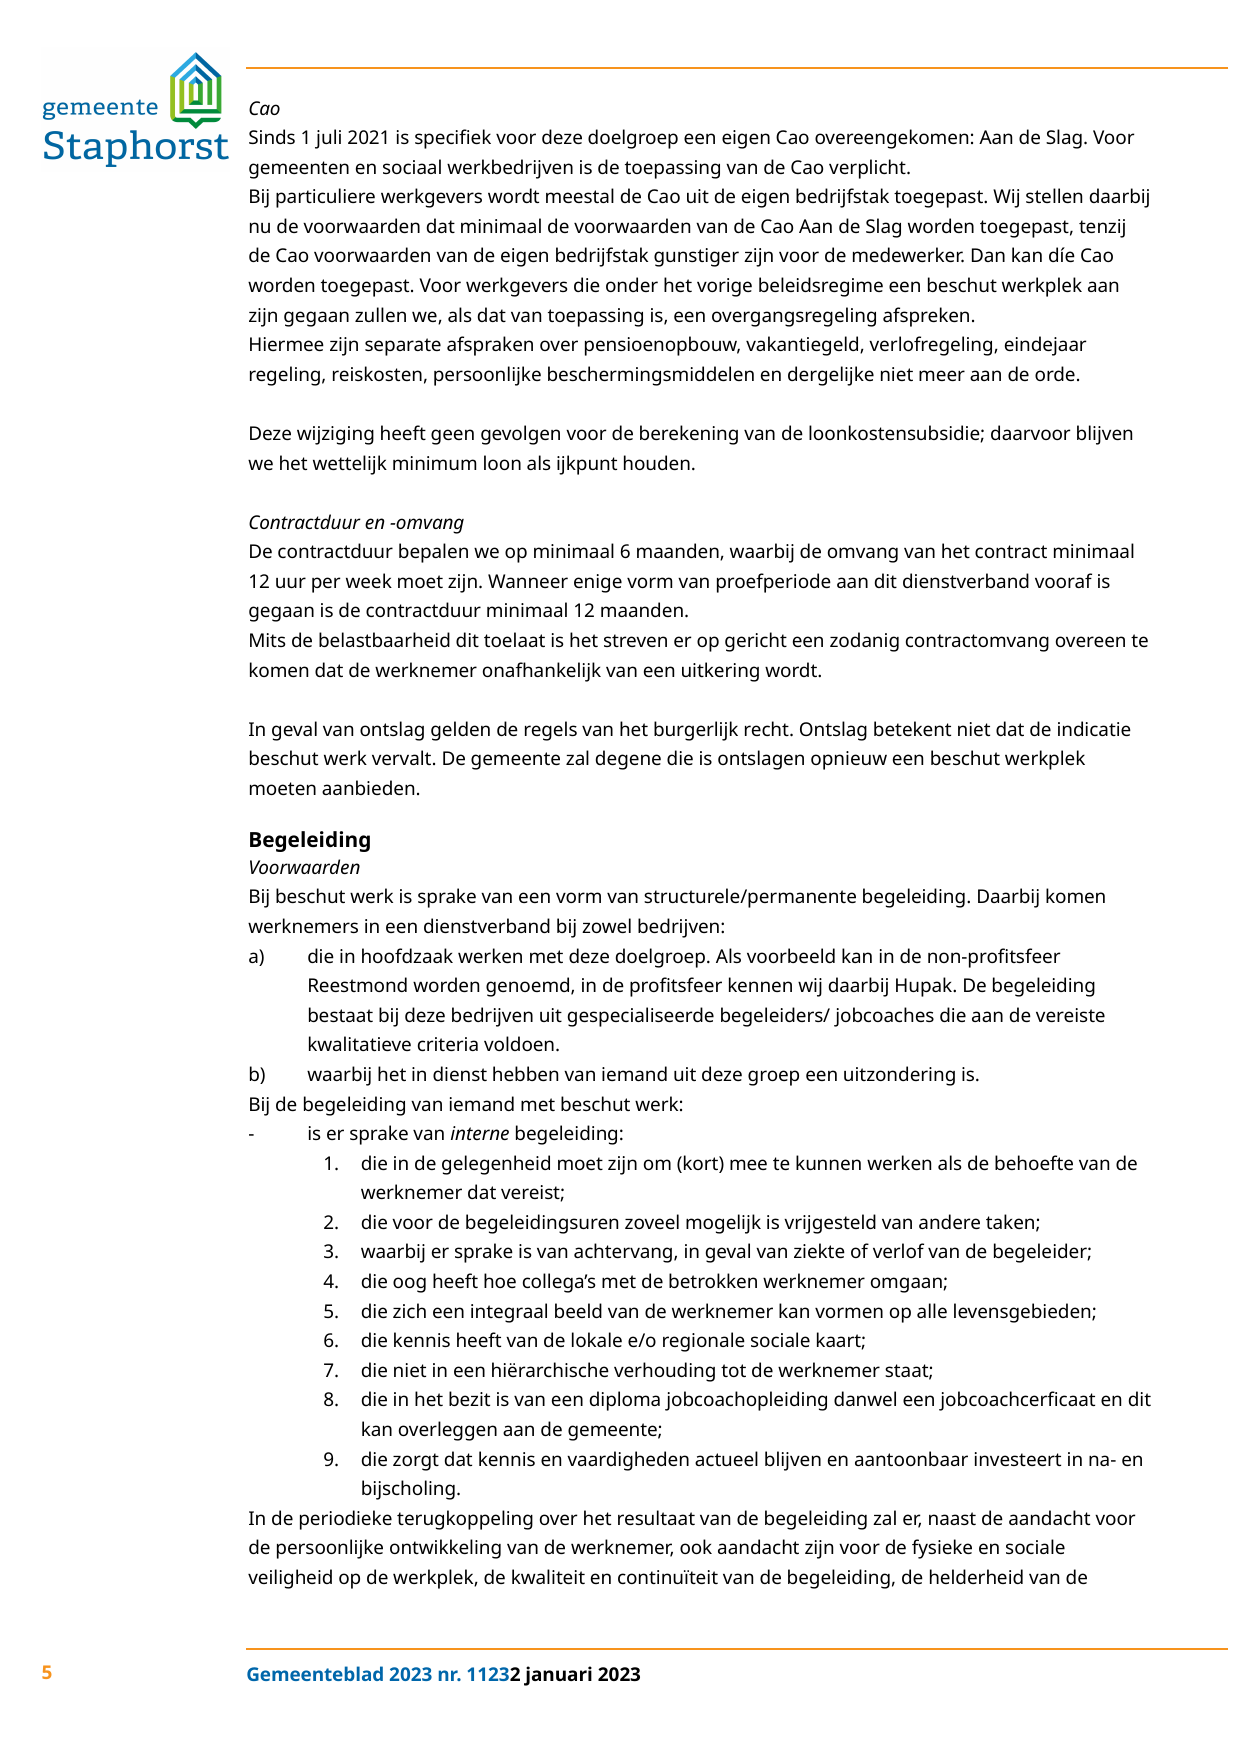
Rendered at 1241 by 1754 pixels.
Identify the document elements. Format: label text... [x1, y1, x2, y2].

list waarbij er sprake is van achtervang, in geval van ziekte of verlof van de begeleider; [323, 1239, 1152, 1264]
list waarbij het in dienst hebben van iemand uit deze groep een uitzondering is. [248, 1061, 1152, 1087]
text In de periodieke terugkoppeling over het resultaat van de begeleiding zal er, naast de aandacht voor de persoonlijke ontwikkeling van de werknemer, ook aandacht zijn voor de fysieke en sociale veiligheid op de werkplek, de kwaliteit en continuïteit van de begeleiding, de helderheid van de [248, 1505, 1152, 1590]
text Hiermee zijn separate afspraken over pensioenopbouw, vakantiegeld, verlofregeling, eindejaar regeling, reiskosten, persoonlijke beschermingsmiddelen en dergelijke niet meer aan de orde. [248, 331, 1152, 387]
picture [41, 47, 231, 172]
list die niet in een hiërarchische verhouding tot de werknemer staat; [323, 1357, 1152, 1383]
text Bij de begeleiding van iemand met beschut werk: [248, 1091, 1152, 1116]
text Deze wijziging heeft geen gevolgen voor de berekening van de loonkostensubsidie; daarvoor blijven we het wettelijk minimum loon als ijkpunt houden. [248, 420, 1152, 476]
list die oog heeft hoe collega’s met de betrokken werknemer omgaan; [323, 1268, 1152, 1294]
list is er sprake van interne begeleiding: [248, 1120, 1152, 1146]
list die in de gelegenheid moet zijn om (kort) mee te kunnen werken als de behoefte van de werknemer dat vereist; [323, 1150, 1152, 1205]
text Begeleiding [248, 826, 1152, 854]
list die zich een integraal beeld van de werknemer kan vormen op alle levensgebieden; [323, 1298, 1152, 1323]
text Bij particuliere werkgevers wordt meestal de Cao uit de eigen bedrijfstak toegepast. Wij stellen daarbij nu de voorwaarden dat minimaal de voorwaarden van de Cao Aan de Slag worden toegepast, tenzij de Cao voorwaarden van de eigen bedrijfstak gunstiger zijn voor de medewerker. Dan kan díe Cao worden toegepast. Voor werkgevers die onder het vorige beleidsregime een beschut werkplek aan zijn gegaan zullen we, als dat van toepassing is, een overgangsregeling afspreken. [248, 183, 1152, 328]
text Voorwaarden [248, 854, 1152, 880]
text Sinds 1 juli 2021 is specifiek voor deze doelgroep een eigen Cao overeengekomen: Aan de Slag. Voor gemeenten en sociaal werkbedrijven is de toepassing van de Cao verplicht. [248, 124, 1152, 180]
text Contractduur en -omvang [248, 509, 1152, 535]
list die in hoofdzaak werken met deze doelgroep. Als voorbeeld kan in de non-profitsfeer Reestmond worden genoemd, in de profitsfeer kennen wij daarbij Hupak. De begeleiding bestaat bij deze bedrijven uit gespecialiseerde begeleiders/ jobcoaches die aan de vereiste kwalitatieve criteria voldoen. [248, 943, 1152, 1057]
text In geval van ontslag gelden de regels van het burgerlijk recht. Ontslag betekent niet dat de indicatie beschut werk vervalt. De gemeente zal degene die is ontslagen opnieuw een beschut werkplek moeten aanbieden. [248, 716, 1152, 801]
text Cao [248, 95, 1152, 121]
text Mits de belastbaarheid dit toelaat is het streven er op gericht een zodanig contractomvang overeen te komen dat de werknemer onafhankelijk van een uitkering wordt. [248, 627, 1152, 683]
list die zorgt dat kennis en vaardigheden actueel blijven en aantoonbaar investeert in na- en bijscholing. [323, 1446, 1152, 1501]
list die in het bezit is van een diploma jobcoachopleiding danwel een jobcoachcerficaat en dit kan overleggen aan de gemeente; [323, 1387, 1152, 1442]
list die voor de begeleidingsuren zoveel mogelijk is vrijgesteld van andere taken; [323, 1209, 1152, 1235]
list die kennis heeft van de lokale e/o regionale sociale kaart; [323, 1327, 1152, 1353]
text Bij beschut werk is sprake van een vorm van structurele/permanente begeleiding. Daarbij komen werknemers in een dienstverband bij zowel bedrijven: [248, 884, 1152, 939]
text De contractduur bepalen we op minimaal 6 maanden, waarbij de omvang van het contract minimaal 12 uur per week moet zijn. Wanneer enige vorm van proefperiode aan dit dienstverband vooraf is gegaan is de contractduur minimaal 12 maanden. [248, 538, 1152, 623]
